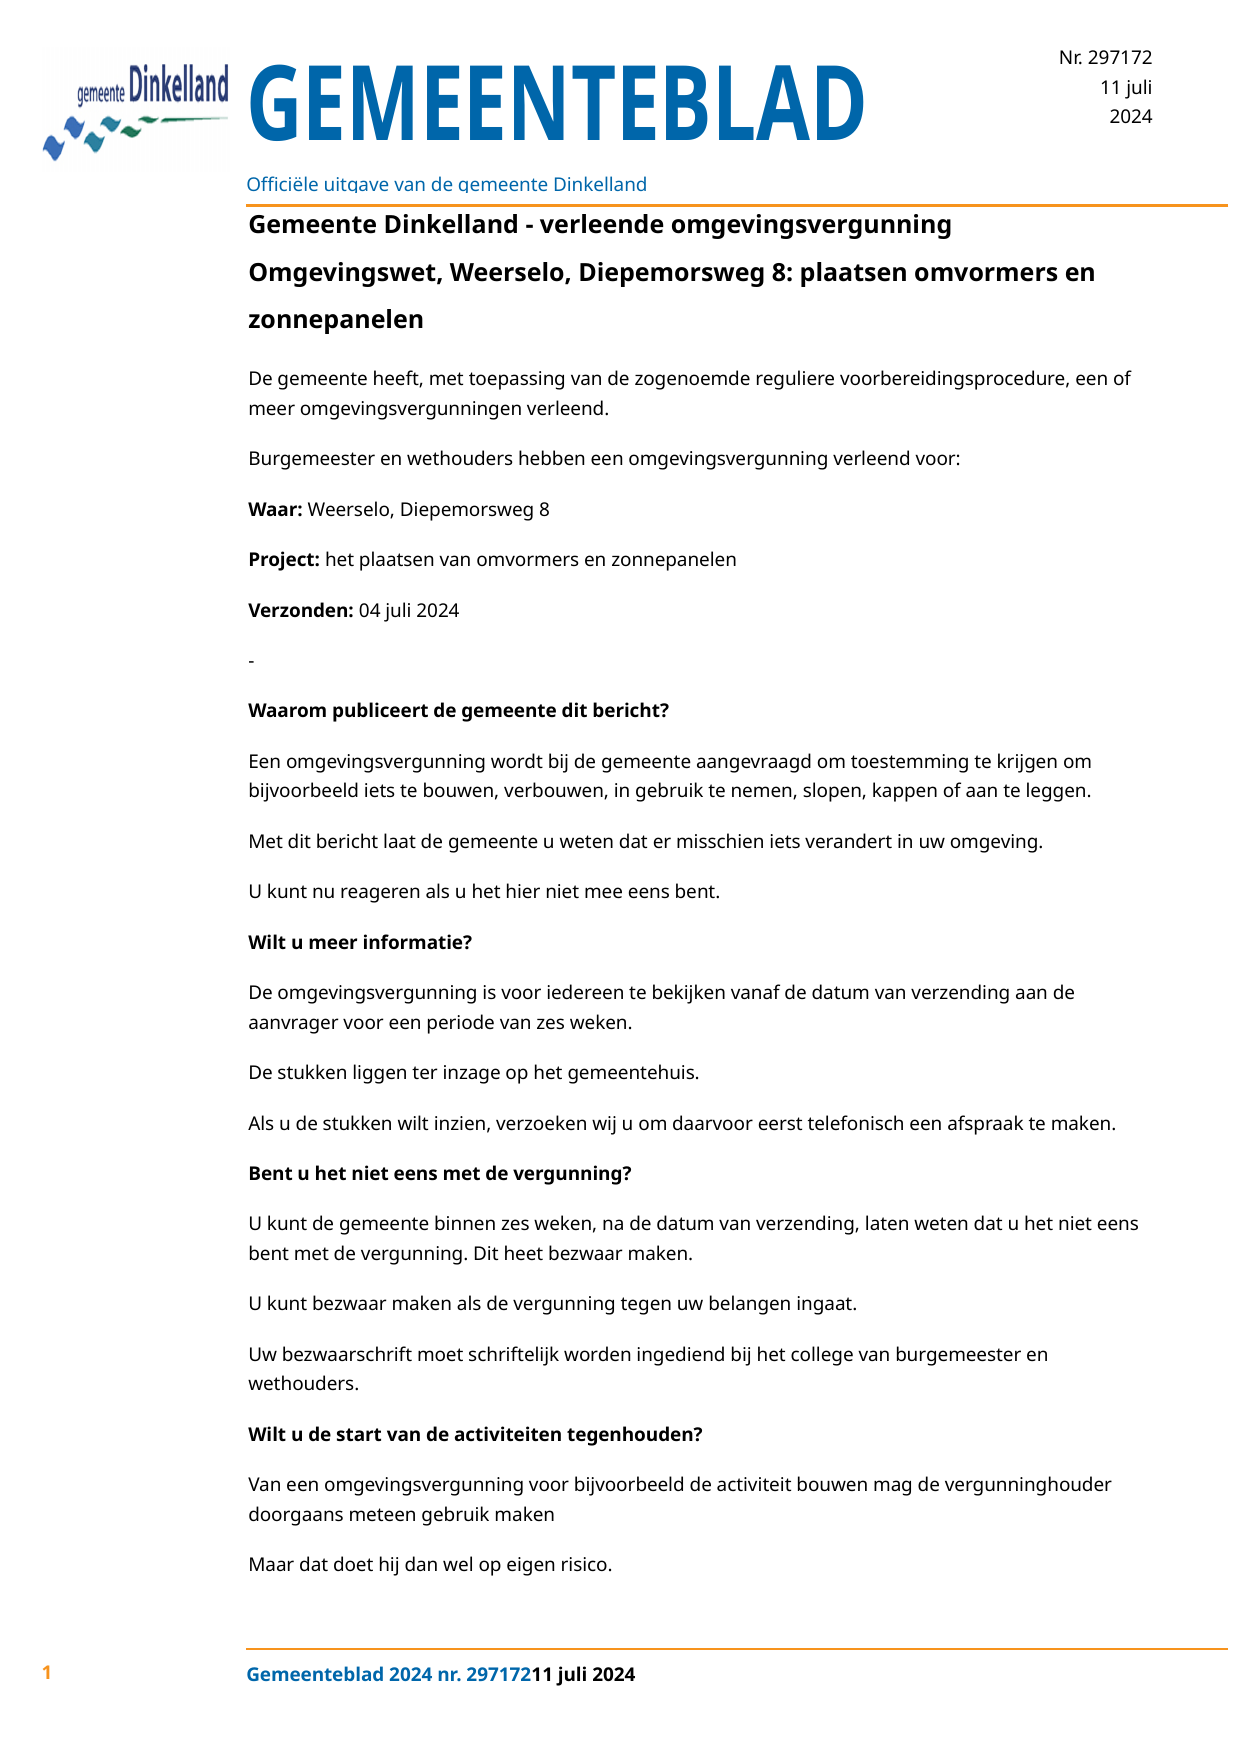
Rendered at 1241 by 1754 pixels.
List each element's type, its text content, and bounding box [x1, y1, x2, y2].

text Uw bezwaarschrift moet schriftelijk worden ingediend bij het college van burgemeester en wethouders. [248, 1341, 1152, 1396]
text Van een omgevingsvergunning voor bijvoorbeeld de activiteit bouwen mag de vergunninghouder doorgaans meteen gebruik maken [248, 1471, 1152, 1527]
text Waarom publiceert de gemeente dit bericht? [248, 698, 1152, 723]
text U kunt de gemeente binnen zes weken, na de datum van verzending, laten weten dat u het niet eens bent met de vergunning. Dit heet bezwaar maken. [248, 1211, 1152, 1266]
text - [248, 647, 1152, 673]
text Met dit bericht laat de gemeente u weten dat er misschien iets verandert in uw omgeving. [248, 828, 1152, 854]
text Maar dat doet hij dan wel op eigen risico. [248, 1551, 1152, 1577]
text De stukken liggen ter inzage op het gemeentehuis. [248, 1059, 1152, 1085]
text U kunt nu reageren als u het hier niet mee eens bent. [248, 878, 1152, 904]
text U kunt bezwaar maken als de vergunning tegen uw belangen ingaat. [248, 1291, 1152, 1316]
text Gemeente Dinkelland - verleende omgevingsvergunning Omgevingswet, Weerselo, Diepemorsweg 8: plaatsen omvormers en zonnepanelen [248, 207, 1152, 336]
text Waar: Weerselo, Diepemorsweg 8 [248, 496, 1152, 522]
text Een omgevingsvergunning wordt bij de gemeente aangevraagd om toestemming te krijgen om bijvoorbeeld iets te bouwen, verbouwen, in gebruik te nemen, slopen, kappen of aan te leggen. [248, 748, 1152, 803]
text Project: het plaatsen van omvormers en zonnepanelen [248, 546, 1152, 572]
text De omgevingsvergunning is voor iedereen te bekijken vanaf de datum van verzending aan de aanvrager voor een periode van zes weken. [248, 979, 1152, 1034]
picture [41, 47, 231, 172]
text Burgemeester en wethouders hebben een omgevingsvergunning verleend voor: [248, 446, 1152, 471]
text Wilt u meer informatie? [248, 929, 1152, 954]
text Verzonden: 04 juli 2024 [248, 597, 1152, 622]
text Als u de stukken wilt inzien, verzoeken wij u om daarvoor eerst telefonisch een afspraak te maken. [248, 1110, 1152, 1135]
text Bent u het niet eens met de vergunning? [248, 1160, 1152, 1186]
text De gemeente heeft, met toepassing van de zogenoemde reguliere voorbereidingsprocedure, een of meer omgevingsvergunningen verleend. [248, 366, 1152, 421]
text Wilt u de start van de activiteiten tegenhouden? [248, 1421, 1152, 1447]
